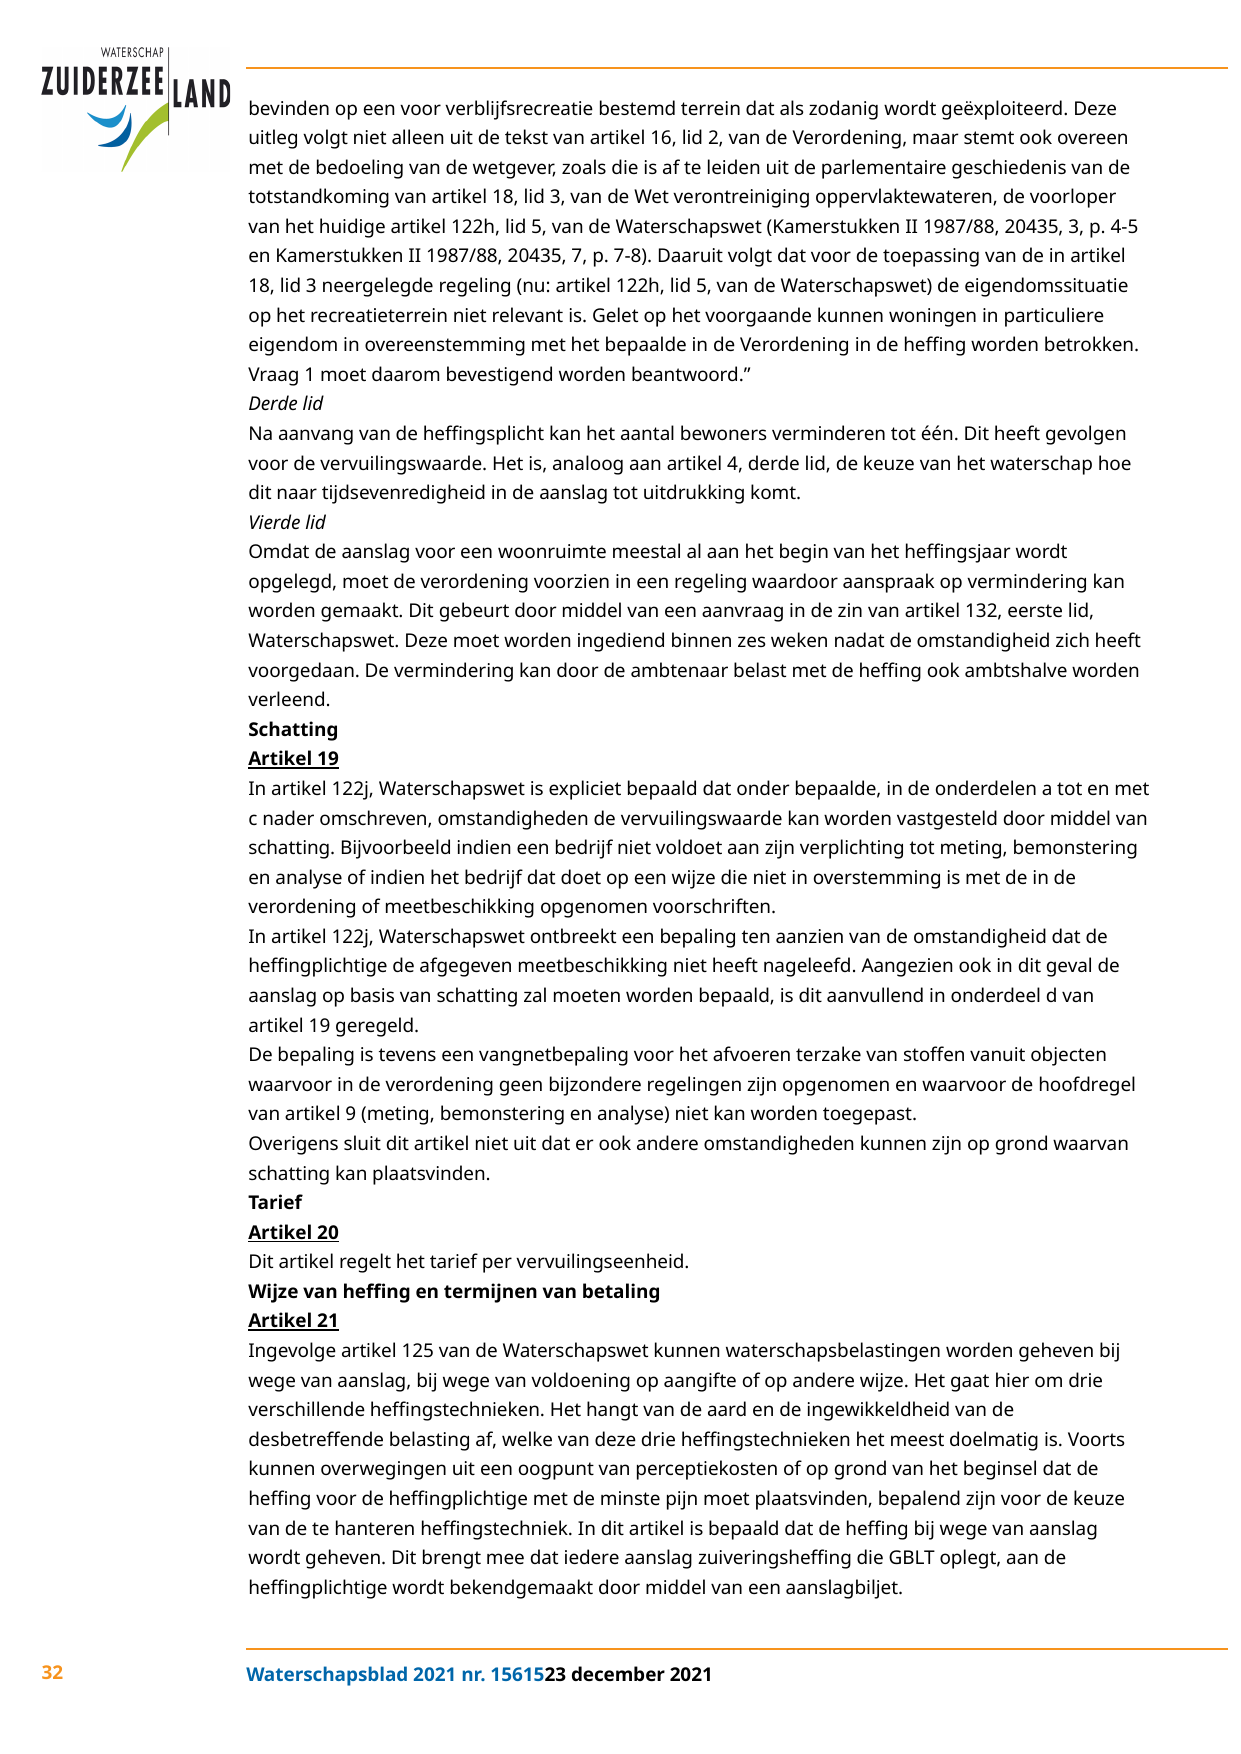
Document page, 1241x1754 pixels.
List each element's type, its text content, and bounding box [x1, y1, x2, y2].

text Ingevolge artikel 125 van de Waterschapswet kunnen waterschapsbelastingen worden geheven bij wege van aanslag, bij wege van voldoening op aangifte of op andere wijze. Het gaat hier om drie verschillende heffingstechnieken. Het hangt van de aard en de ingewikkeldheid van de desbetreffende belasting af, welke van deze drie heffingstechnieken het meest doelmatig is. Voorts kunnen overwegingen uit een oogpunt van perceptiekosten of op grond van het beginsel dat de heffing voor de heffingplichtige met de minste pijn moet plaatsvinden, bepalend zijn voor de keuze van de te hanteren heffingstechniek. In dit artikel is bepaald dat de heffing bij wege van aanslag wordt geheven. Dit brengt mee dat iedere aanslag zuiveringsheffing die GBLT oplegt, aan de heffingplichtige wordt bekendgemaakt door middel van een aanslagbiljet. [248, 1337, 1152, 1600]
picture [41, 47, 231, 172]
text In artikel 122j, Waterschapswet ontbreekt een bepaling ten aanzien van de omstandigheid dat de heffingplichtige de afgegeven meetbeschikking niet heeft nageleefd. Aangezien ook in dit geval de aanslag op basis van schatting zal moeten worden bepaald, is dit aanvullend in onderdeel d van artikel 19 geregeld. [248, 923, 1152, 1038]
text Vierde lid [248, 509, 1152, 535]
text Dit artikel regelt het tarief per vervuilingseenheid. [248, 1248, 1152, 1274]
text Overigens sluit dit artikel niet uit dat er ook andere omstandigheden kunnen zijn op grond waarvan schatting kan plaatsvinden. [248, 1130, 1152, 1186]
text In artikel 122j, Waterschapswet is expliciet bepaald dat onder bepaalde, in de onderdelen a tot en met c nader omschreven, omstandigheden de vervuilingswaarde kan worden vastgesteld door middel van schatting. Bijvoorbeeld indien een bedrijf niet voldoet aan zijn verplichting tot meting, bemonstering en analyse of indien het bedrijf dat doet op een wijze die niet in overstemming is met de in de verordening of meetbeschikking opgenomen voorschriften. [248, 775, 1152, 919]
text Derde lid [248, 391, 1152, 416]
text Tarief [248, 1189, 1152, 1215]
text De bepaling is tevens een vangnetbepaling voor het afvoeren terzake van stoffen vanuit objecten waarvoor in de verordening geen bijzondere regelingen zijn opgenomen en waarvoor de hoofdregel van artikel 9 (meting, bemonstering en analyse) niet kan worden toegepast. [248, 1041, 1152, 1126]
text Omdat de aanslag voor een woonruimte meestal al aan het begin van het heffingsjaar wordt opgelegd, moet de verordening voorzien in een regeling waardoor aanspraak op vermindering kan worden gemaakt. Dit gebeurt door middel van een aanvraag in de zin van artikel 132, eerste lid, Waterschapswet. Deze moet worden ingediend binnen zes weken nadat de omstandigheid zich heeft voorgedaan. De vermindering kan door de ambtenaar belast met de heffing ook ambtshalve worden verleend. [248, 538, 1152, 712]
text Schatting [248, 716, 1152, 742]
text Artikel 20 [248, 1219, 1152, 1245]
text Na aanvang van de heffingsplicht kan het aantal bewoners verminderen tot één. Dit heeft gevolgen voor de vervuilingswaarde. Het is, analoog aan artikel 4, derde lid, de keuze van het waterschap hoe dit naar tijdsevenredigheid in de aanslag tot uitdrukking komt. [248, 420, 1152, 505]
text Artikel 19 [248, 746, 1152, 771]
text bevinden op een voor verblijfsrecreatie bestemd terrein dat als zodanig wordt geëxploiteerd. Deze uitleg volgt niet alleen uit de tekst van artikel 16, lid 2, van de Verordening, maar stemt ook overeen met de bedoeling van de wetgever, zoals die is af te leiden uit de parlementaire geschiedenis van de totstandkoming van artikel 18, lid 3, van de Wet verontreiniging oppervlaktewateren, de voorloper van het huidige artikel 122h, lid 5, van de Waterschapswet (Kamerstukken II 1987/88, 20435, 3, p. 4-5 en Kamerstukken II 1987/88, 20435, 7, p. 7-8). Daaruit volgt dat voor de toepassing van de in artikel 18, lid 3 neergelegde regeling (nu: artikel 122h, lid 5, van de Waterschapswet) de eigendomssituatie op het recreatieterrein niet relevant is. Gelet op het voorgaande kunnen woningen in particuliere eigendom in overeenstemming met het bepaalde in de Verordening in de heffing worden betrokken. Vraag 1 moet daarom bevestigend worden beantwoord.” [248, 95, 1152, 387]
text Wijze van heffing en termijnen van betaling [248, 1278, 1152, 1304]
text Artikel 21 [248, 1308, 1152, 1333]
